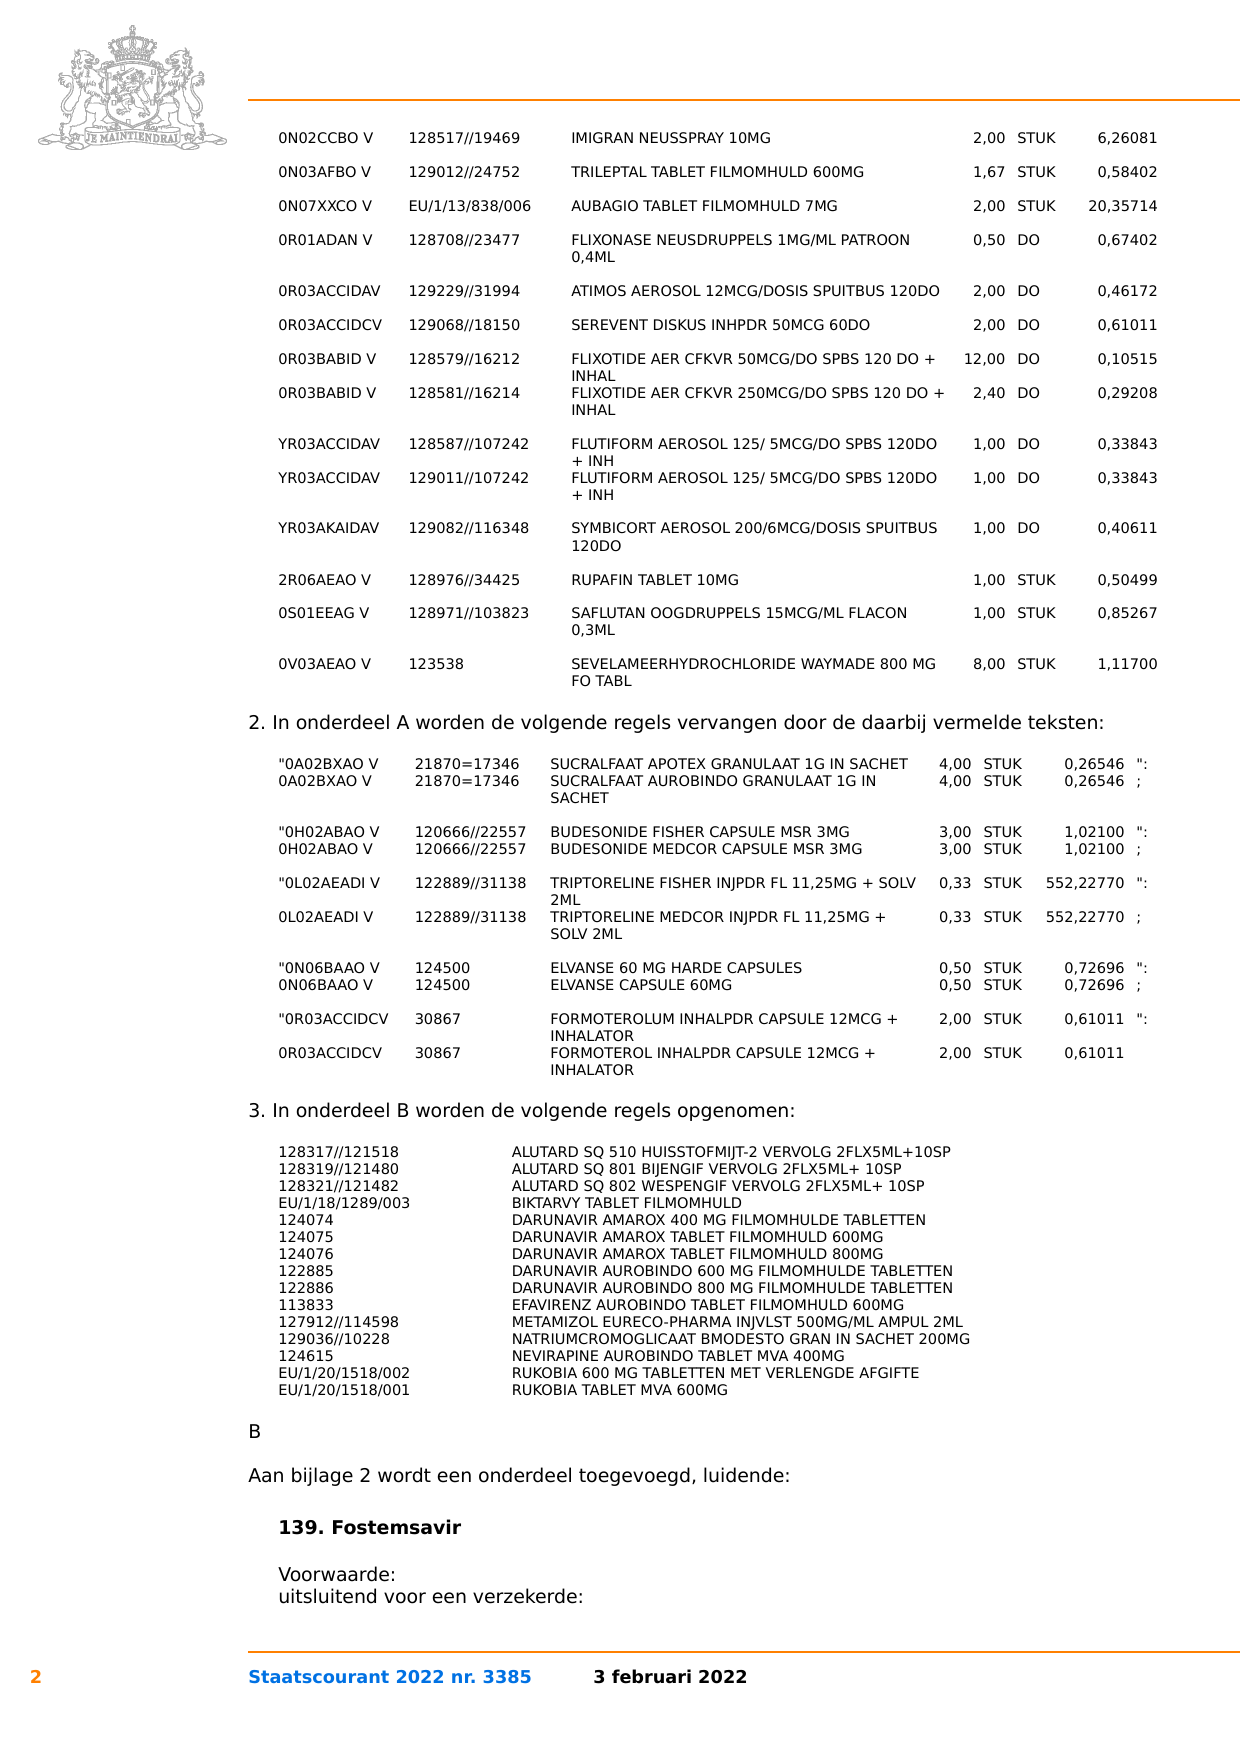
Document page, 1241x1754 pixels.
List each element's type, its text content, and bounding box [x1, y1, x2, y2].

table_cell [278, 943, 1163, 960]
table_cell 128587//107242 [402, 436, 565, 469]
table_cell 1,02100 [1035, 824, 1130, 841]
table_cell SUCRALFAAT AUROBINDO GRANULAAT 1G IN SACHET [544, 773, 925, 807]
table_cell DO [1011, 470, 1067, 503]
table_header SUCRALFAAT APOTEX GRANULAAT 1G IN SACHET [544, 756, 925, 773]
table_cell 128321//121482 [278, 1178, 506, 1195]
table_cell DO [1011, 351, 1067, 384]
table_cell FLIXOTIDE AER CFKVR 250MCG/DO SPBS 120 DO + INHAL [565, 385, 953, 418]
table_cell 0,61011 [1035, 1045, 1130, 1078]
table_cell 124074 [278, 1212, 506, 1229]
table_cell 124500 [409, 977, 544, 994]
table_cell 6,26081 [1067, 130, 1163, 147]
table_cell DARUNAVIR AMAROX TABLET FILMOMHULD 600MG [506, 1229, 1163, 1246]
table_cell 0N03AFBO V [278, 164, 402, 181]
table_cell 0R03BABID V [278, 351, 402, 384]
table_cell 2,00 [925, 1011, 977, 1044]
text 3. In onderdeel B worden de volgende regels opgenomen: [248, 1100, 1163, 1122]
table_cell ": [1130, 1011, 1163, 1044]
table_cell ALUTARD SQ 801 BIJENGIF VERVOLG 2FLX5ML+ 10SP [506, 1161, 1163, 1178]
table_header STUK [977, 756, 1034, 773]
table_cell 0,26546 [1035, 773, 1130, 807]
table_cell STUK [977, 875, 1034, 909]
table_cell "0L02AEADI V [278, 875, 408, 909]
table_cell 0H02ABAO V [278, 841, 408, 858]
table_cell FORMOTEROLUM INHALPDR CAPSULE 12MCG + INHALATOR [544, 1011, 925, 1044]
table_cell [278, 858, 1163, 875]
table_cell RUKOBIA TABLET MVA 600MG [506, 1382, 1163, 1399]
table_cell [1130, 1045, 1163, 1078]
table_cell TRIPTORELINE MEDCOR INJPDR FL 11,25MG + SOLV 2ML [544, 909, 925, 943]
table_cell BUDESONIDE MEDCOR CAPSULE MSR 3MG [544, 841, 925, 858]
table_cell METAMIZOL EURECO-PHARMA INJVLST 500MG/ML AMPUL 2ML [506, 1314, 1163, 1331]
table_cell [278, 504, 1163, 520]
table_cell SEVELAMEERHYDROCHLORIDE WAYMADE 800 MG FO TABL [565, 656, 953, 690]
table_cell RUKOBIA 600 MG TABLETTEN MET VERLENGDE AFGIFTE [506, 1365, 1163, 1382]
table_cell STUK [977, 977, 1034, 994]
table_cell ATIMOS AEROSOL 12MCG/DOSIS SPUITBUS 120DO [565, 283, 953, 300]
table_cell 124500 [409, 960, 544, 977]
table_cell 0S01EEAG V [278, 605, 402, 639]
table_cell EU/1/18/1289/003 [278, 1195, 506, 1212]
table_cell 20,35714 [1067, 198, 1163, 215]
table_cell 0L02AEADI V [278, 909, 408, 943]
table_cell 0V03AEAO V [278, 656, 402, 690]
table_cell STUK [977, 773, 1034, 807]
table_cell 8,00 [954, 656, 1011, 690]
table_cell EU/1/13/838/006 [402, 198, 565, 215]
table_cell 0R03BABID V [278, 385, 402, 418]
table_cell 0,33 [925, 909, 977, 943]
table_cell 4,00 [925, 773, 977, 807]
picture [38, 25, 227, 150]
table_header 128317//121518 [278, 1144, 506, 1161]
text Voorwaarde: [278, 1564, 1163, 1586]
table_cell ; [1130, 977, 1163, 994]
table_cell [278, 419, 1163, 436]
table_cell ; [1130, 841, 1163, 858]
table_cell BUDESONIDE FISHER CAPSULE MSR 3MG [544, 824, 925, 841]
text Aan bijlage 2 wordt een onderdeel toegevoegd, luidende: [248, 1465, 1163, 1487]
table_cell RUPAFIN TABLET 10MG [565, 571, 953, 588]
table_cell 0,40611 [1067, 520, 1163, 554]
table_cell DO [1011, 232, 1067, 266]
table_cell 128971//103823 [402, 605, 565, 639]
table_cell YR03ACCIDAV [278, 436, 402, 469]
table_cell EFAVIRENZ AUROBINDO TABLET FILMOMHULD 600MG [506, 1297, 1163, 1314]
table_cell 0,50 [954, 232, 1011, 266]
table_cell STUK [977, 841, 1034, 858]
table_cell 129229//31994 [402, 283, 565, 300]
table_cell DARUNAVIR AMAROX 400 MG FILMOMHULDE TABLETTEN [506, 1212, 1163, 1229]
table_cell 128517//19469 [402, 130, 565, 147]
table_cell 21870=17346 [409, 773, 544, 807]
table_cell 0,33 [925, 875, 977, 909]
table_cell FLIXONASE NEUSDRUPPELS 1MG/ML PATROON 0,4ML [565, 232, 953, 266]
table_cell 1,11700 [1067, 656, 1163, 690]
table_cell SYMBICORT AEROSOL 200/6MCG/DOSIS SPUITBUS 120DO [565, 520, 953, 554]
table_cell FLUTIFORM AEROSOL 125/ 5MCG/DO SPBS 120DO + INH [565, 470, 953, 503]
table_cell 0N06BAAO V [278, 977, 408, 994]
table_header "0A02BXAO V [278, 756, 408, 773]
table_cell 128581//16214 [402, 385, 565, 418]
table_cell ALUTARD SQ 802 WESPENGIF VERVOLG 2FLX5ML+ 10SP [506, 1178, 1163, 1195]
table_cell FLUTIFORM AEROSOL 125/ 5MCG/DO SPBS 120DO + INH [565, 436, 953, 469]
table_cell DO [1011, 317, 1067, 334]
table_cell DARUNAVIR AMAROX TABLET FILMOMHULD 800MG [506, 1246, 1163, 1263]
table_cell 129011//107242 [402, 470, 565, 503]
table_cell 1,00 [954, 571, 1011, 588]
table_cell 0,50 [925, 960, 977, 977]
table_cell 0A02BXAO V [278, 773, 408, 807]
table_cell 124615 [278, 1348, 506, 1365]
table_cell [278, 181, 1163, 198]
table_cell STUK [1011, 198, 1067, 215]
table_cell DO [1011, 436, 1067, 469]
table_cell TRILEPTAL TABLET FILMOMHULD 600MG [565, 164, 953, 181]
table_cell DO [1011, 283, 1067, 300]
table_cell 2,00 [954, 130, 1011, 147]
table_cell SEREVENT DISKUS INHPDR 50MCG 60DO [565, 317, 953, 334]
subtitle 139. Fostemsavir [278, 1517, 1163, 1539]
table_cell 2R06AEAO V [278, 571, 402, 588]
table_cell 0,58402 [1067, 164, 1163, 181]
table_cell [278, 334, 1163, 351]
table_cell [278, 215, 1163, 232]
table_cell DARUNAVIR AUROBINDO 800 MG FILMOMHULDE TABLETTEN [506, 1280, 1163, 1297]
table_cell 1,67 [954, 164, 1011, 181]
table_header 4,00 [925, 756, 977, 773]
table_cell 0R01ADAN V [278, 232, 402, 266]
table_cell 129082//116348 [402, 520, 565, 554]
table_cell FLIXOTIDE AER CFKVR 50MCG/DO SPBS 120 DO + INHAL [565, 351, 953, 384]
table_cell 0R03ACCIDAV [278, 283, 402, 300]
table_cell 129012//24752 [402, 164, 565, 181]
table_cell NATRIUMCROMOGLICAAT BMODESTO GRAN IN SACHET 200MG [506, 1331, 1163, 1348]
table_cell 124076 [278, 1246, 506, 1263]
table_cell STUK [977, 1011, 1034, 1044]
table_cell 2,00 [954, 198, 1011, 215]
table_cell 129068//18150 [402, 317, 565, 334]
table_cell DARUNAVIR AUROBINDO 600 MG FILMOMHULDE TABLETTEN [506, 1263, 1163, 1280]
table_cell 0,72696 [1035, 977, 1130, 994]
table_cell 0,46172 [1067, 283, 1163, 300]
table_header 21870=17346 [409, 756, 544, 773]
table_cell 0R03ACCIDCV [278, 317, 402, 334]
table_cell 128708//23477 [402, 232, 565, 266]
table_cell 3,00 [925, 841, 977, 858]
table_cell 120666//22557 [409, 841, 544, 858]
table_cell AUBAGIO TABLET FILMOMHULD 7MG [565, 198, 953, 215]
table_cell STUK [977, 960, 1034, 977]
table_cell 0,61011 [1067, 317, 1163, 334]
table_cell ; [1130, 909, 1163, 943]
table_cell 0,61011 [1035, 1011, 1130, 1044]
table_cell 0,29208 [1067, 385, 1163, 418]
table_cell 1,00 [954, 436, 1011, 469]
table_cell 0,72696 [1035, 960, 1130, 977]
table_cell 120666//22557 [409, 824, 544, 841]
table_cell "0H02ABAO V [278, 824, 408, 841]
table_cell SAFLUTAN OOGDRUPPELS 15MCG/ML FLACON 0,3ML [565, 605, 953, 639]
table_cell 129036//10228 [278, 1331, 506, 1348]
table_header 0,26546 [1035, 756, 1130, 773]
table_cell 0,10515 [1067, 351, 1163, 384]
table_cell STUK [1011, 130, 1067, 147]
table_cell 2,00 [925, 1045, 977, 1078]
table_cell STUK [1011, 656, 1067, 690]
table_cell 0N02CCBO V [278, 130, 402, 147]
table_header ": [1130, 756, 1163, 773]
table_cell 12,00 [954, 351, 1011, 384]
table_cell [278, 639, 1163, 656]
table_cell DO [1011, 385, 1067, 418]
table_header ALUTARD SQ 510 HUISSTOFMIJT-2 VERVOLG 2FLX5ML+10SP [506, 1144, 1163, 1161]
table_cell [278, 147, 1163, 164]
table_cell 124075 [278, 1229, 506, 1246]
table_cell 2,00 [954, 283, 1011, 300]
table_cell YR03AKAIDAV [278, 520, 402, 554]
table_cell 0,85267 [1067, 605, 1163, 639]
table_cell FORMOTEROL INHALPDR CAPSULE 12MCG + INHALATOR [544, 1045, 925, 1078]
table_cell "0R03ACCIDCV [278, 1011, 408, 1044]
table_cell STUK [977, 824, 1034, 841]
table_cell [278, 554, 1163, 571]
table_cell 122886 [278, 1280, 506, 1297]
table_cell STUK [1011, 605, 1067, 639]
table_cell YR03ACCIDAV [278, 470, 402, 503]
table_cell 1,02100 [1035, 841, 1130, 858]
table_cell 0R03ACCIDCV [278, 1045, 408, 1078]
table_cell STUK [977, 909, 1034, 943]
table_cell 122889//31138 [409, 909, 544, 943]
table_cell 552,22770 [1035, 875, 1130, 909]
table_cell [278, 588, 1163, 605]
table_cell ; [1130, 773, 1163, 807]
table_cell 123538 [402, 656, 565, 690]
table_cell 0,67402 [1067, 232, 1163, 266]
table_cell ": [1130, 960, 1163, 977]
table_cell 122889//31138 [409, 875, 544, 909]
table_cell [278, 300, 1163, 317]
table_cell 3,00 [925, 824, 977, 841]
table_cell 0,50 [925, 977, 977, 994]
table_cell STUK [1011, 571, 1067, 588]
table_cell 113833 [278, 1297, 506, 1314]
table_cell 30867 [409, 1045, 544, 1078]
table_cell 128319//121480 [278, 1161, 506, 1178]
table_cell 128976//34425 [402, 571, 565, 588]
table_cell 2,00 [954, 317, 1011, 334]
table_cell 127912//114598 [278, 1314, 506, 1331]
table_cell [278, 807, 1163, 824]
table_cell 552,22770 [1035, 909, 1130, 943]
text uitsluitend voor een verzekerde: [278, 1586, 1163, 1608]
table_cell 0N07XXCO V [278, 198, 402, 215]
table_cell STUK [977, 1045, 1034, 1078]
table_cell 1,00 [954, 605, 1011, 639]
table_cell ELVANSE CAPSULE 60MG [544, 977, 925, 994]
table_cell 0,33843 [1067, 470, 1163, 503]
table_cell TRIPTORELINE FISHER INJPDR FL 11,25MG + SOLV 2ML [544, 875, 925, 909]
table_cell 1,00 [954, 520, 1011, 554]
table_cell DO [1011, 520, 1067, 554]
table_cell ": [1130, 875, 1163, 909]
table_cell 2,40 [954, 385, 1011, 418]
table_cell [278, 994, 1163, 1011]
table_cell STUK [1011, 164, 1067, 181]
table_cell 1,00 [954, 470, 1011, 503]
table_cell 128579//16212 [402, 351, 565, 384]
table_cell 30867 [409, 1011, 544, 1044]
table_cell ELVANSE 60 MG HARDE CAPSULES [544, 960, 925, 977]
table_cell 0,33843 [1067, 436, 1163, 469]
table_cell IMIGRAN NEUSSPRAY 10MG [565, 130, 953, 147]
table_cell EU/1/20/1518/001 [278, 1382, 506, 1399]
table_cell 122885 [278, 1263, 506, 1280]
table_cell BIKTARVY TABLET FILMOMHULD [506, 1195, 1163, 1212]
table_cell ": [1130, 824, 1163, 841]
table_cell EU/1/20/1518/002 [278, 1365, 506, 1382]
table_cell 0,50499 [1067, 571, 1163, 588]
table_cell "0N06BAAO V [278, 960, 408, 977]
table_cell NEVIRAPINE AUROBINDO TABLET MVA 400MG [506, 1348, 1163, 1365]
table_cell [278, 266, 1163, 283]
text 2. In onderdeel A worden de volgende regels vervangen door de daarbij vermelde teksten: [248, 712, 1163, 734]
text B [248, 1421, 1163, 1443]
